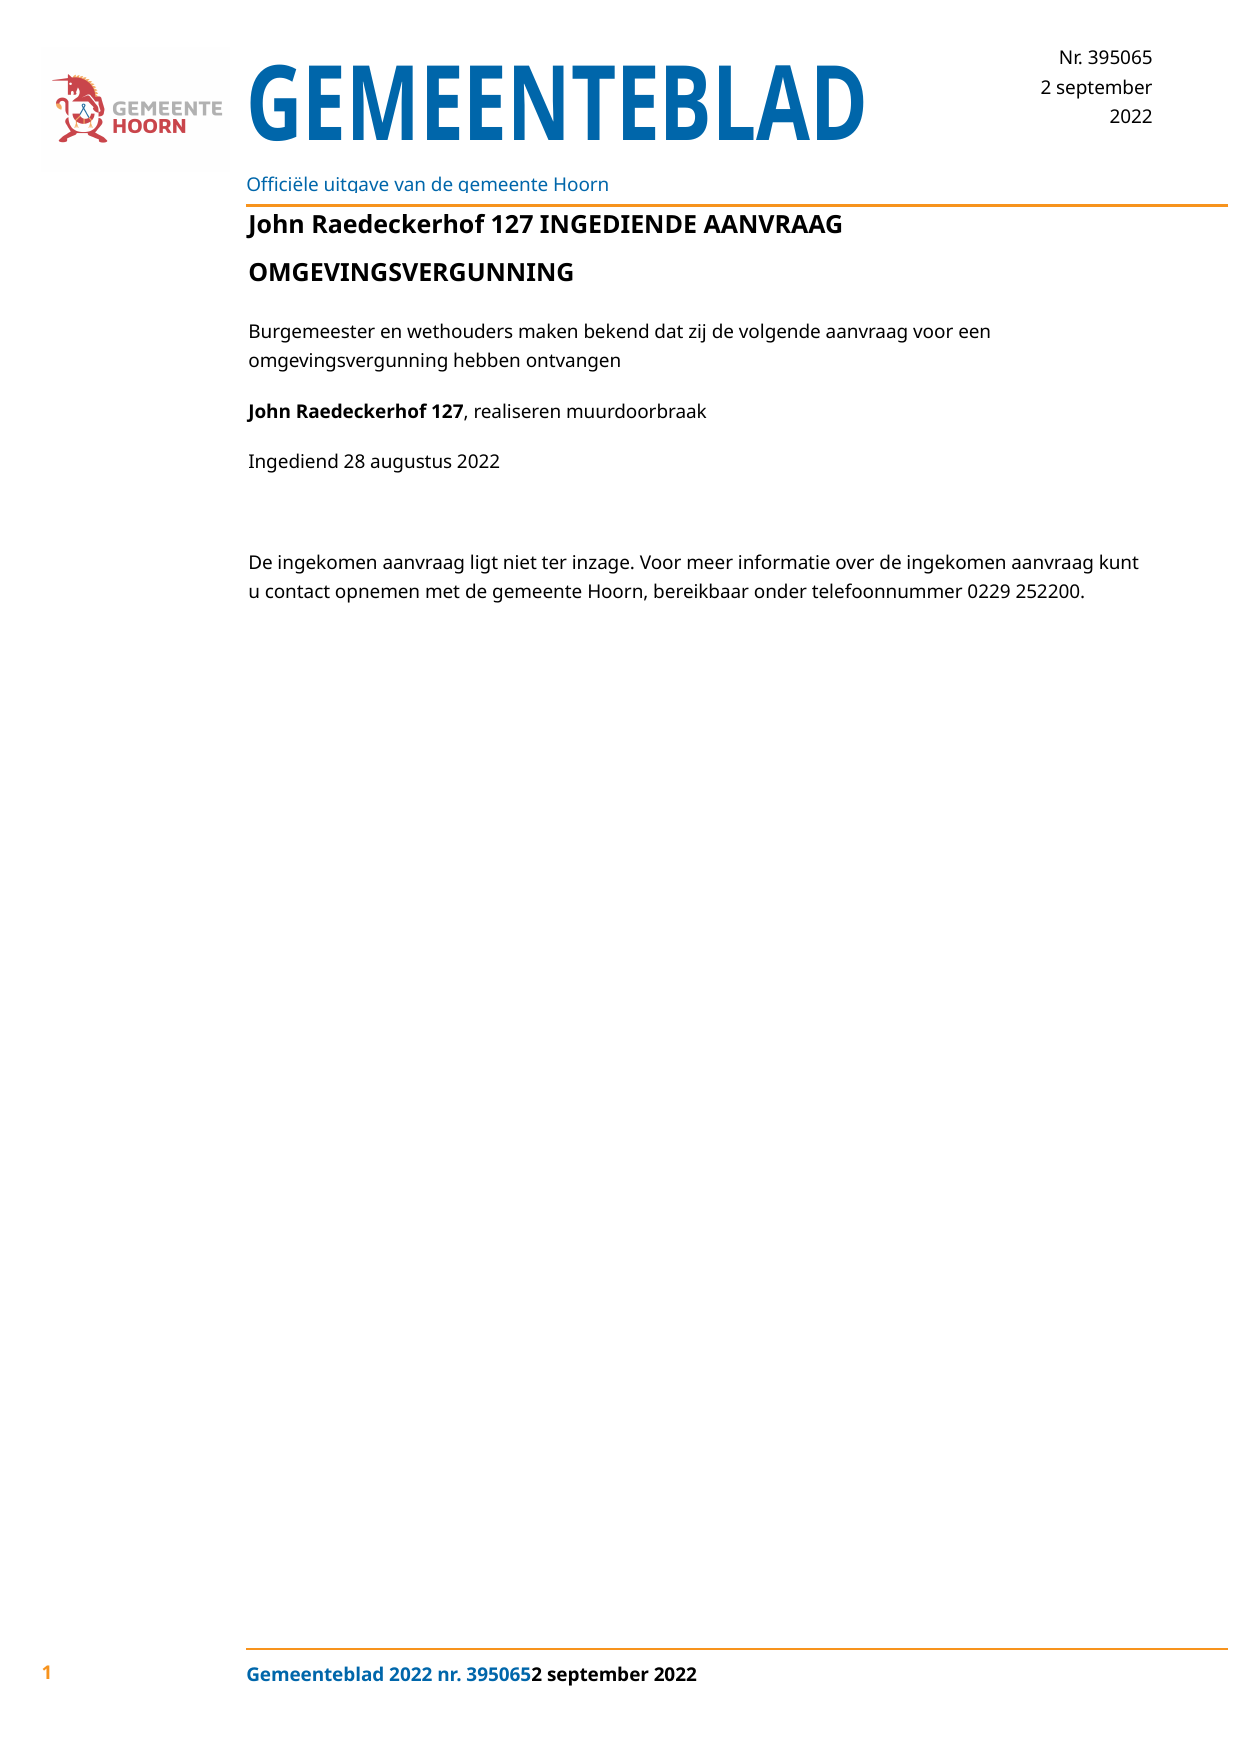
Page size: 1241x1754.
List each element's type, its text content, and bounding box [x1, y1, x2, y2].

text Burgemeester en wethouders maken bekend dat zij de volgende aanvraag voor een omgevingsvergunning hebben ontvangen [248, 318, 1152, 373]
text De ingekomen aanvraag ligt niet ter inzage. Voor meer informatie over de ingekomen aanvraag kunt u contact opnemen met de gemeente Hoorn, bereikbaar onder telefoonnummer 0229 252200. [248, 549, 1152, 604]
text John Raedeckerhof 127 INGEDIENDE AANVRAAG OMGEVINGSVERGUNNING [248, 207, 1152, 288]
text John Raedeckerhof 127, realiseren muurdoorbraak [248, 398, 1152, 424]
text Ingediend 28 augustus 2022 [248, 448, 1152, 474]
picture [41, 47, 231, 172]
